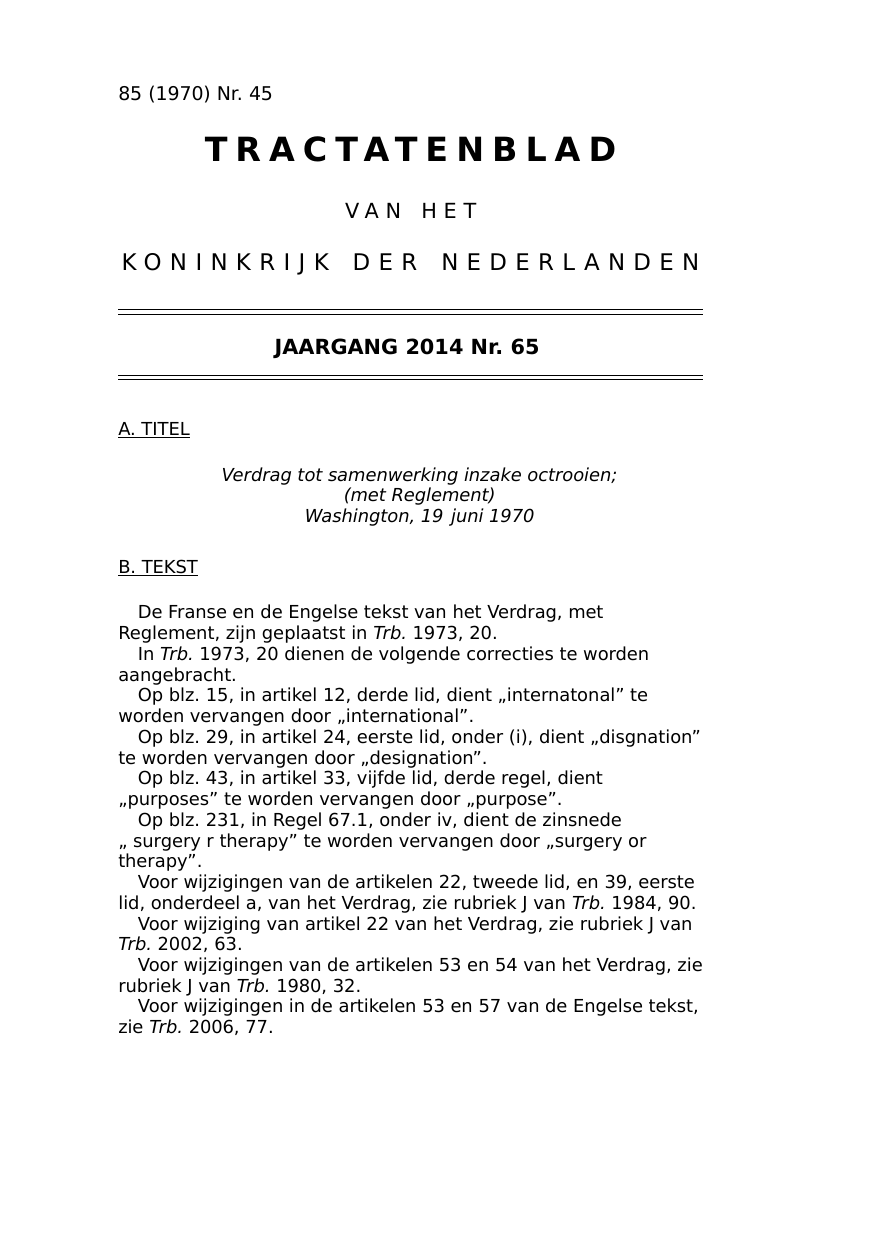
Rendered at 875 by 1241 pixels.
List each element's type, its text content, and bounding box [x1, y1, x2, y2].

text (met Reglement) [118, 485, 703, 506]
text Voor wijzigingen in de artikelen 53 en 57 van de Engelse tekst, zie Trb. 2006, 77. [118, 996, 703, 1038]
text Voor wijziging van artikel 22 van het Verdrag, zie rubriek J van Trb. 2002, 63. [118, 913, 703, 955]
text Op blz. 231, in Regel 67.1, onder iv, dient de zinsnede „ surgery r therapy” te worden vervangen door „surgery or therapy”. [118, 810, 703, 872]
text Verdrag tot samenwerking inzake octrooien; [118, 464, 703, 485]
text JAARGANG 2014 Nr. 65 [118, 335, 703, 359]
text VAN HET [118, 199, 703, 223]
text 85 (1970) Nr. 45 [118, 83, 703, 105]
text Voor wijzigingen van de artikelen 53 en 54 van het Verdrag, zie rubriek J van Trb. 1980, 32. [118, 955, 703, 996]
text De Franse en de Engelse tekst van het Verdrag, met Reglement, zijn geplaatst in Trb. 1973, 20. [118, 602, 703, 644]
subtitle A. TITEL [118, 419, 703, 439]
subtitle B. TEKST [118, 557, 703, 577]
text Op blz. 15, in artikel 12, derde lid, dient „internatonal” te worden vervangen door „international”. [118, 685, 703, 727]
text Voor wijzigingen van de artikelen 22, tweede lid, en 39, eerste lid, onderdeel a, van het Verdrag, zie rubriek J van Trb. 1984, 90. [118, 872, 703, 913]
text TRACTATENBLAD [118, 130, 703, 169]
text Op blz. 29, in artikel 24, eerste lid, onder (i), dient „disgnation” te worden vervangen door „designation”. [118, 727, 703, 768]
text Op blz. 43, in artikel 33, vijfde lid, derde regel, dient „purposes” te worden vervangen door „purpose”. [118, 768, 703, 810]
text Washington, 19 juni 1970 [118, 506, 703, 527]
text KONINKRIJK DER NEDERLANDEN [118, 249, 703, 276]
text In Trb. 1973, 20 dienen de volgende correcties te worden aangebracht. [118, 644, 703, 685]
